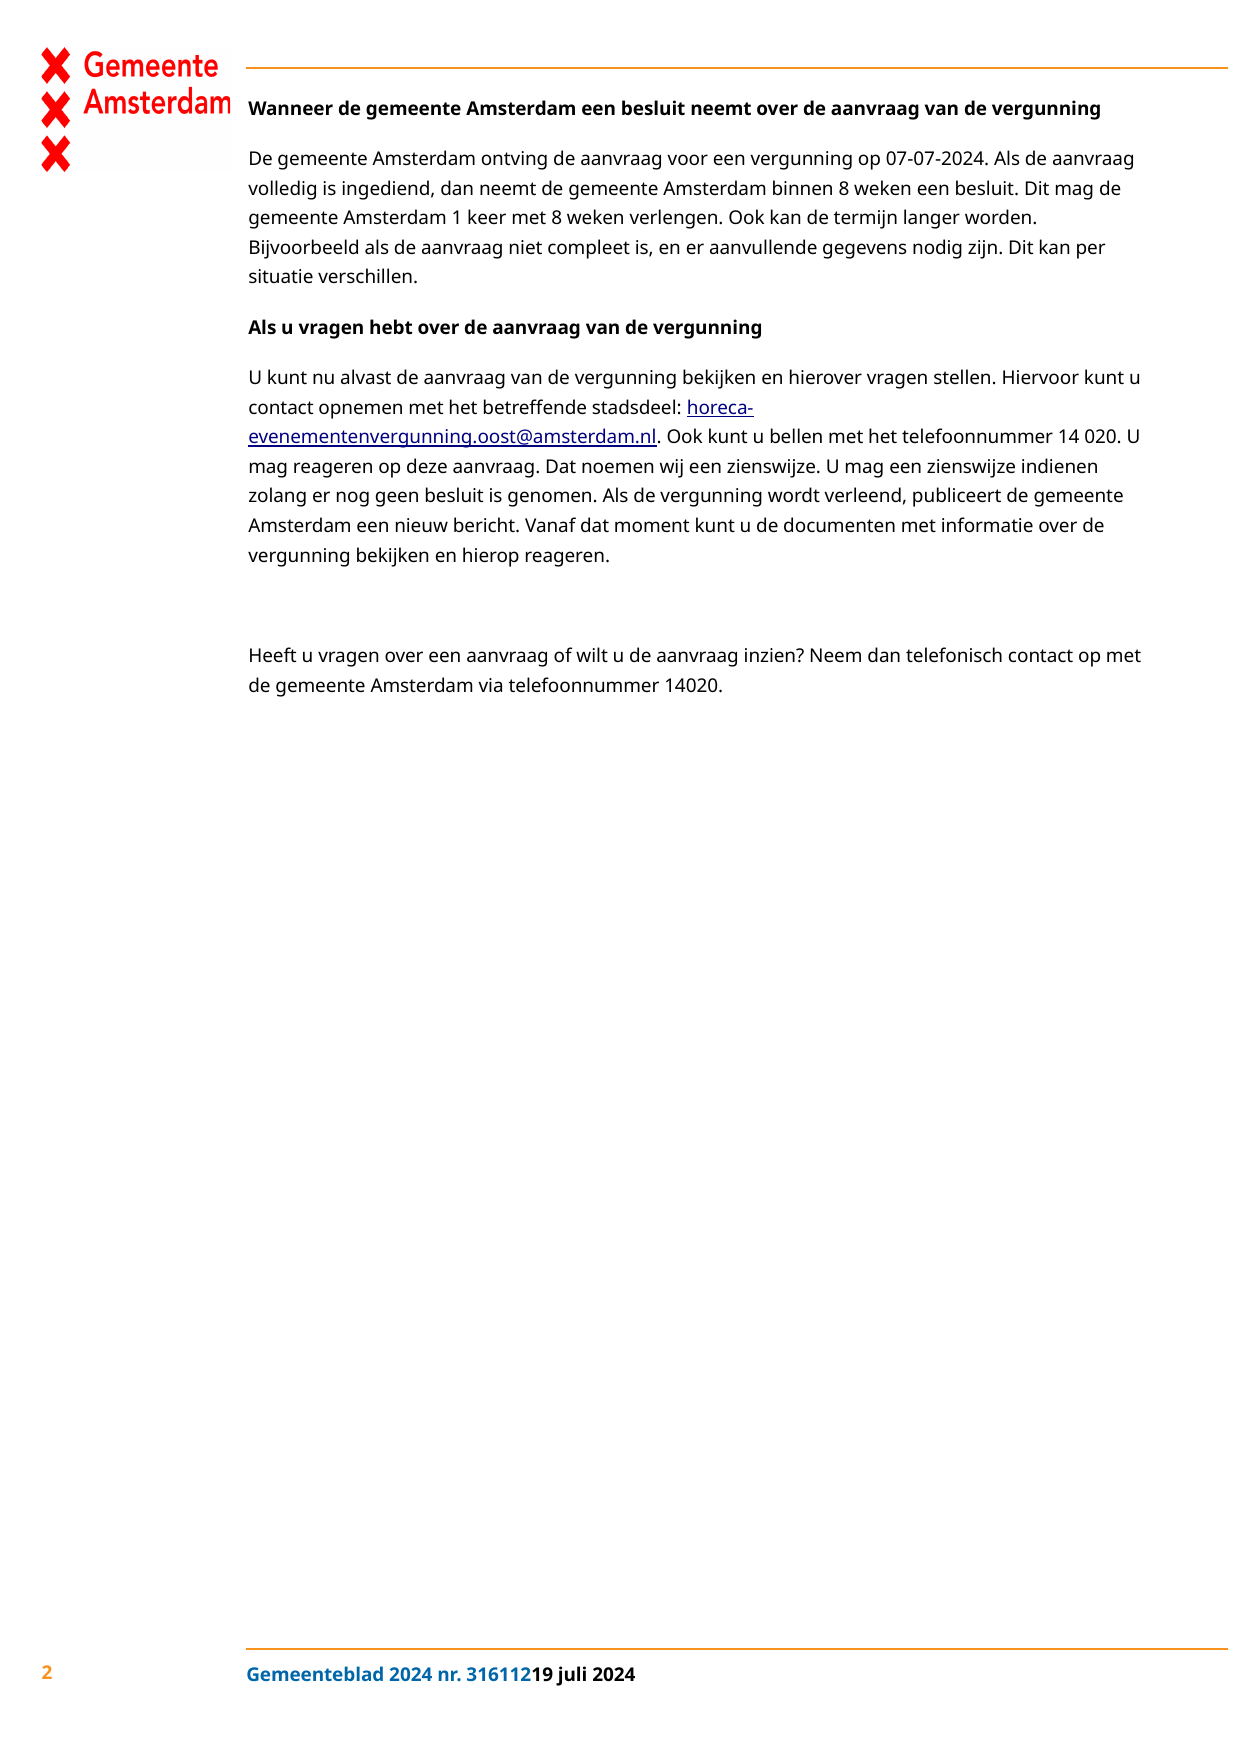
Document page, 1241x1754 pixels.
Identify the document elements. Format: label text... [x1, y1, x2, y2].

text Wanneer de gemeente Amsterdam een besluit neemt over de aanvraag van de vergunning [248, 95, 1152, 121]
text De gemeente Amsterdam ontving de aanvraag voor een vergunning op 07-07-2024. Als de aanvraag volledig is ingediend, dan neemt de gemeente Amsterdam binnen 8 weken een besluit. Dit mag de gemeente Amsterdam 1 keer met 8 weken verlengen. Ook kan de termijn langer worden. Bijvoorbeeld als de aanvraag niet compleet is, en er aanvullende gegevens nodig zijn. Dit kan per situatie verschillen. [248, 145, 1152, 289]
text Heeft u vragen over een aanvraag of wilt u de aanvraag inzien? Neem dan telefonisch contact op met de gemeente Amsterdam via telefoonnummer 14020. [248, 643, 1152, 698]
text U kunt nu alvast de aanvraag van de vergunning bekijken en hierover vragen stellen. Hiervoor kunt u contact opnemen met het betreffende stadsdeel: horeca-evenementenvergunning.oost@amsterdam.nl. Ook kunt u bellen met het telefoonnummer 14 020. U mag reageren op deze aanvraag. Dat noemen wij een zienswijze. U mag een zienswijze indienen zolang er nog geen besluit is genomen. Als de vergunning wordt verleend, publiceert de gemeente Amsterdam een nieuw bericht. Vanaf dat moment kunt u de documenten met informatie over de vergunning bekijken en hierop reageren. [248, 364, 1152, 568]
text Als u vragen hebt over de aanvraag van de vergunning [248, 314, 1152, 340]
picture [41, 47, 231, 172]
